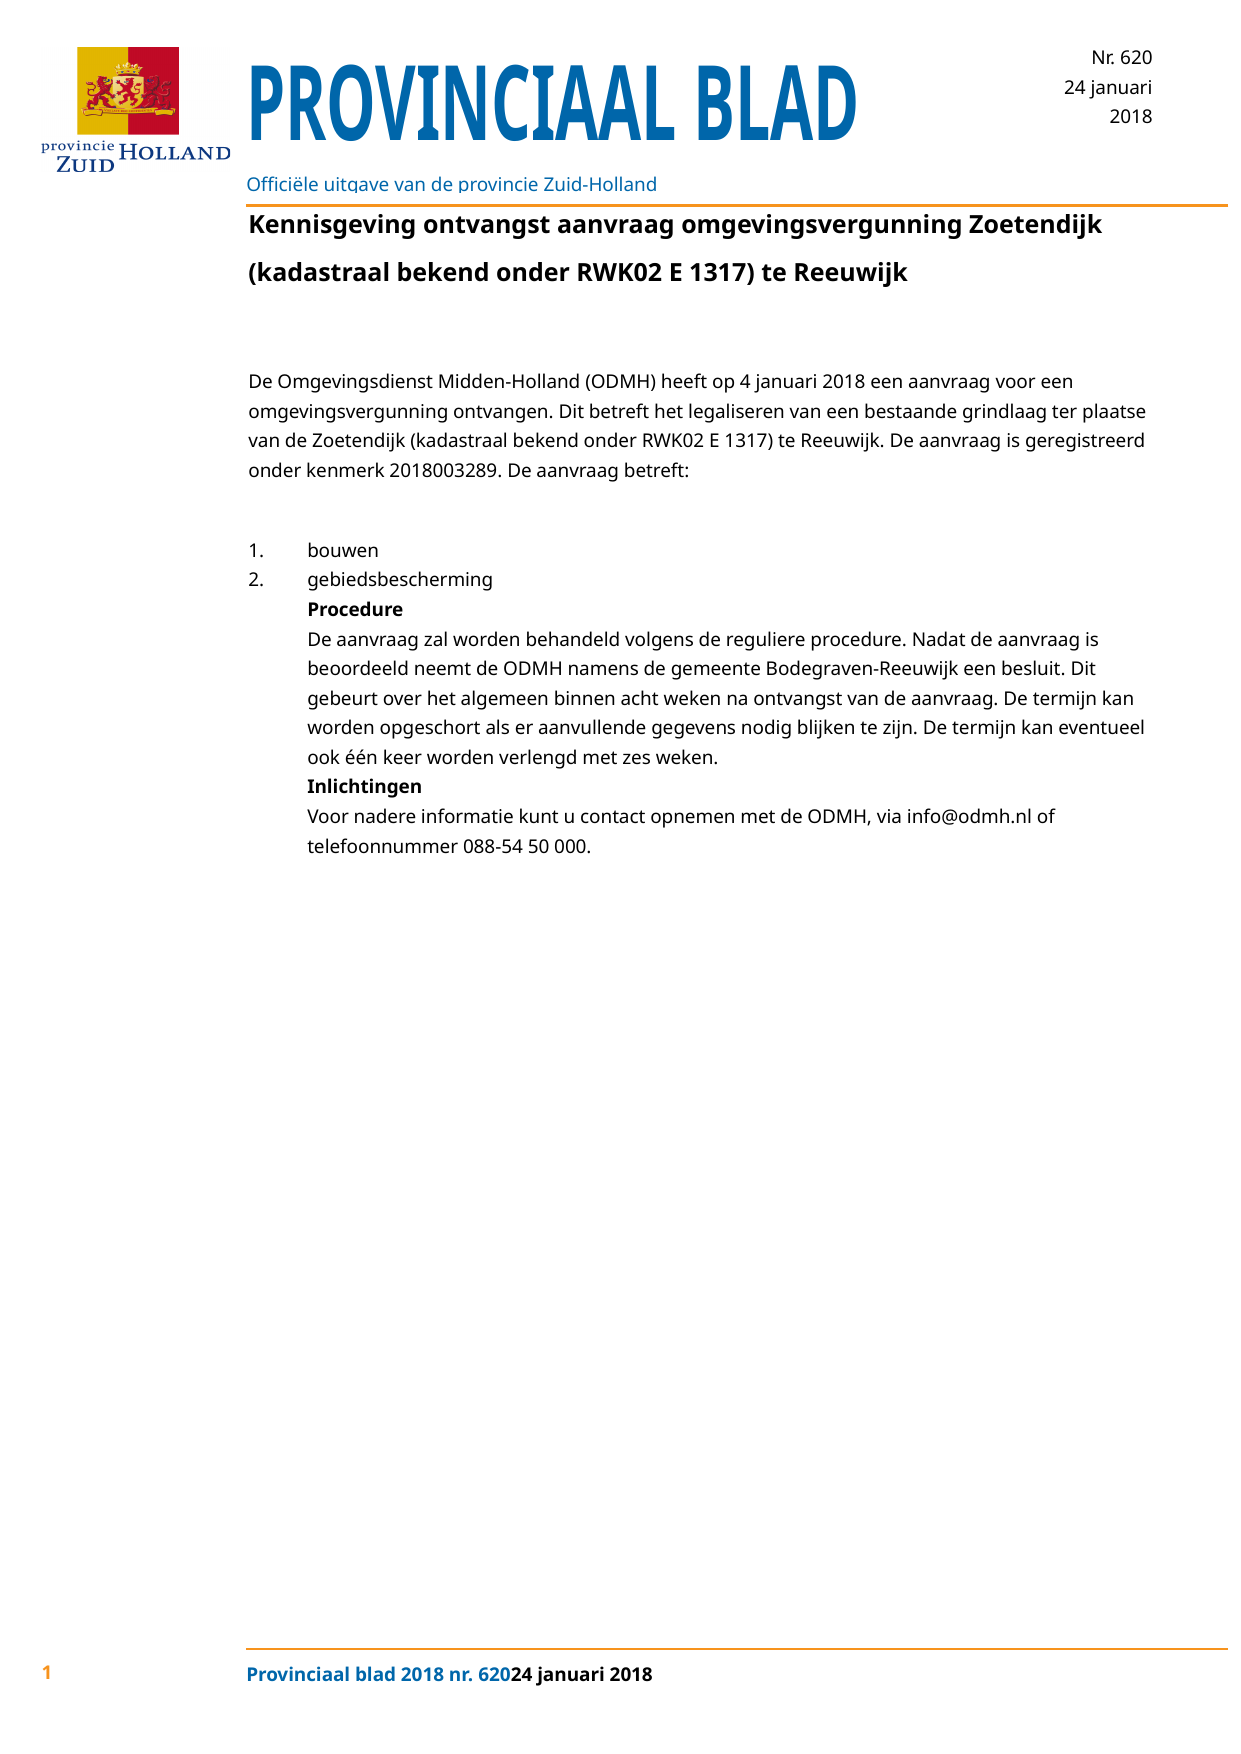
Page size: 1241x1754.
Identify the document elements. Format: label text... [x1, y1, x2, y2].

list bouwen [248, 537, 1152, 563]
text Kennisgeving ontvangst aanvraag omgevingsvergunning Zoetendijk (kadastraal bekend onder RWK02 E 1317) te Reeuwijk [248, 207, 1152, 288]
list Voor nadere informatie kunt u contact opnemen met de ODMH, via info@odmh.nl of telefoonnummer 088-54 50 000. [248, 803, 1152, 859]
list gebiedsbescherming [248, 567, 1152, 592]
text De Omgevingsdienst Midden-Holland (ODMH) heeft op 4 januari 2018 een aanvraag voor een omgevingsvergunning ontvangen. Dit betreft het legaliseren van een bestaande grindlaag ter plaatse van de Zoetendijk (kadastraal bekend onder RWK02 E 1317) te Reeuwijk. De aanvraag is geregistreerd onder kenmerk 2018003289. De aanvraag betreft: [248, 368, 1152, 483]
list Procedure [248, 596, 1152, 622]
list Inlichtingen [248, 774, 1152, 799]
list De aanvraag zal worden behandeld volgens de reguliere procedure. Nadat de aanvraag is beoordeeld neemt de ODMH namens de gemeente Bodegraven-Reeuwijk een besluit. Dit gebeurt over het algemeen binnen acht weken na ontvangst van de aanvraag. De termijn kan worden opgeschort als er aanvullende gegevens nodig blijken te zijn. De termijn kan eventueel ook één keer worden verlengd met zes weken. [248, 626, 1152, 770]
picture [41, 47, 231, 172]
